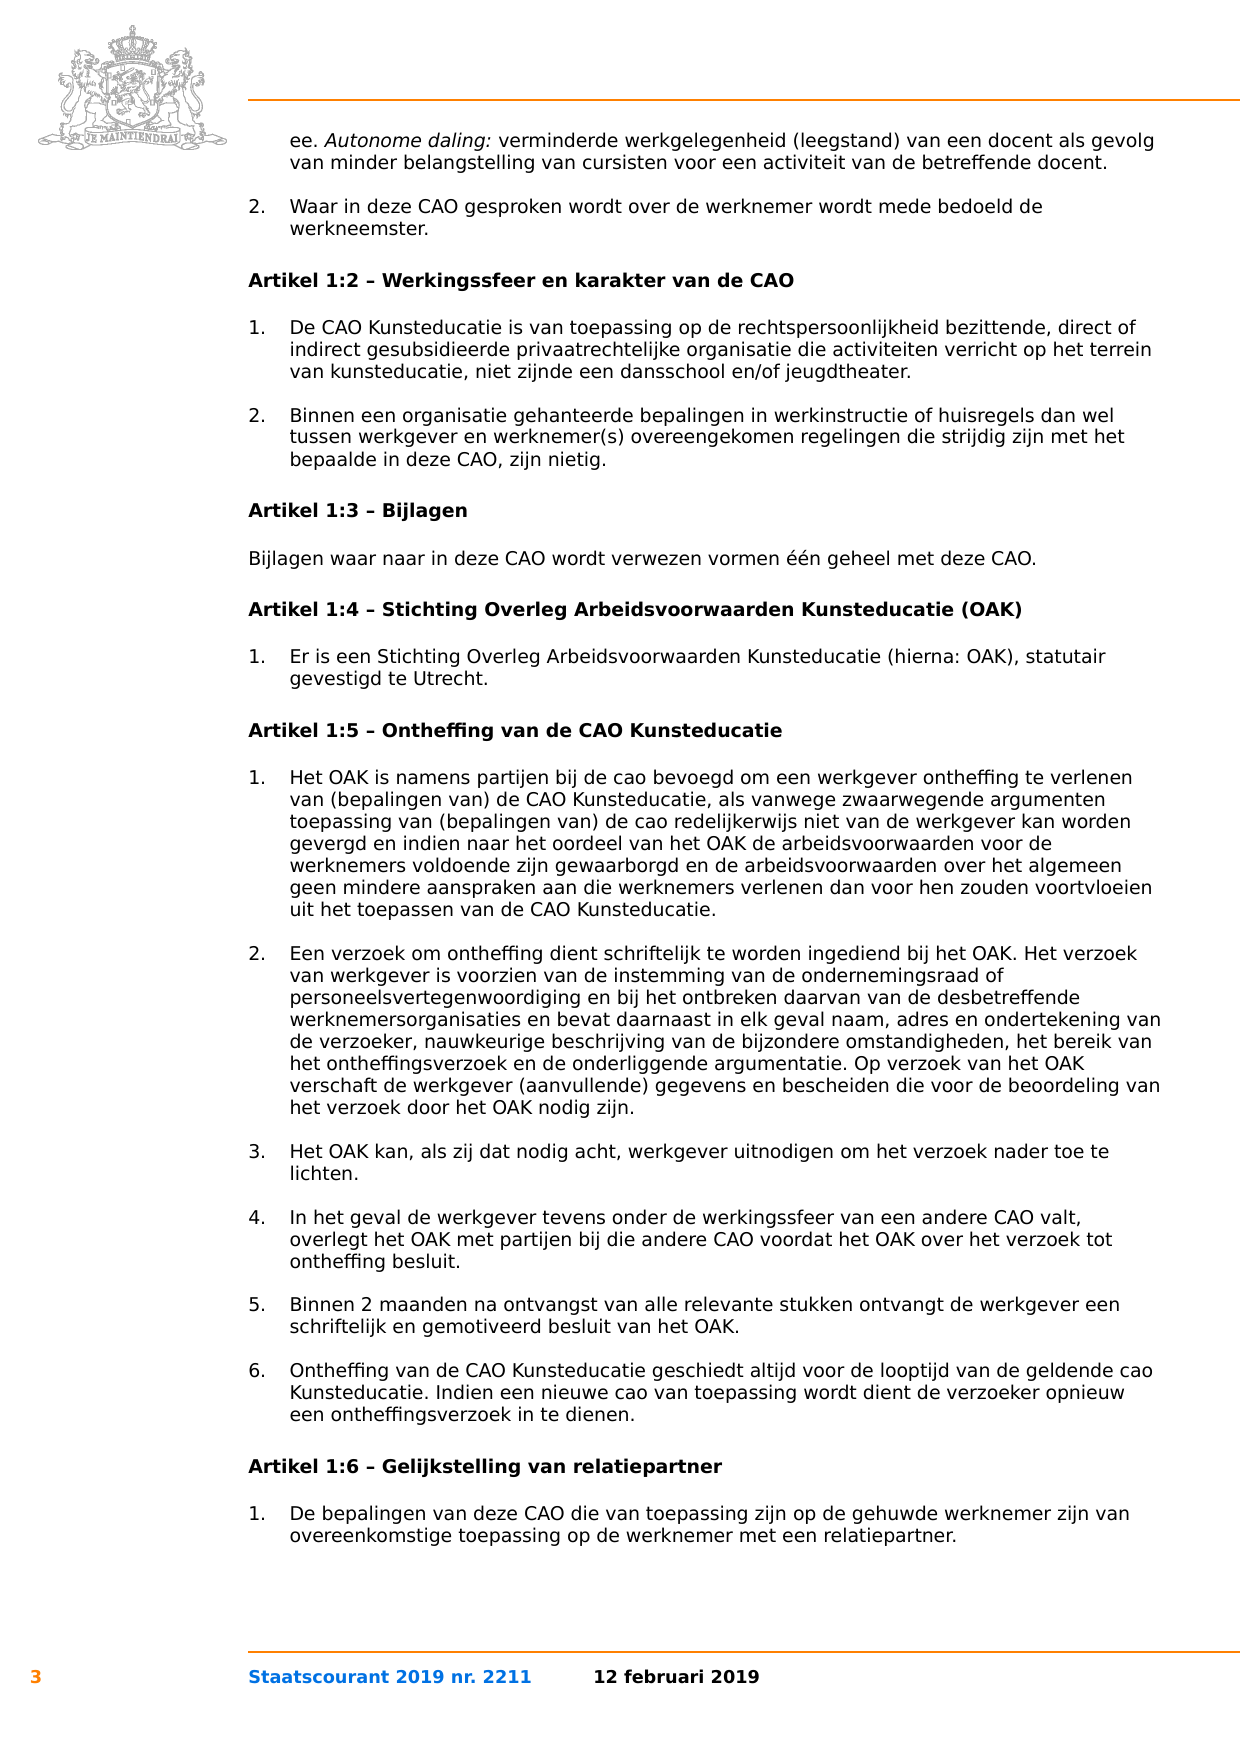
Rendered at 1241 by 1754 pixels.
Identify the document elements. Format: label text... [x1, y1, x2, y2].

text 1. De CAO Kunsteducatie is van toepassing op de rechtspersoonlijkheid bezittende, direct of indirect gesubsidieerde privaatrechtelijke organisatie die activiteiten verricht op het terrein van kunsteducatie, niet zijnde een dansschool en/of jeugdtheater. [248, 317, 1163, 383]
text 2. Waar in deze CAO gesproken wordt over de werknemer wordt mede bedoeld de werkneemster. [248, 196, 1163, 240]
picture [38, 25, 227, 150]
subtitle Artikel 1:3 – Bijlagen [248, 500, 1163, 522]
text 2. Binnen een organisatie gehanteerde bepalingen in werkinstructie of huisregels dan wel tussen werkgever en werknemer(s) overeengekomen regelingen die strijdig zijn met het bepaalde in deze CAO, zijn nietig. [248, 404, 1163, 470]
subtitle Artikel 1:6 – Gelijkstelling van relatiepartner [248, 1456, 1163, 1478]
text 4. In het geval de werkgever tevens onder de werkingssfeer van een andere CAO valt, overlegt het OAK met partijen bij die andere CAO voordat het OAK over het verzoek tot ontheffing besluit. [248, 1207, 1163, 1272]
subtitle Artikel 1:5 – Ontheffing van de CAO Kunsteducatie [248, 720, 1163, 742]
text 2. Een verzoek om ontheffing dient schriftelijk te worden ingediend bij het OAK. Het verzoek van werkgever is voorzien van de instemming van de ondernemingsraad of personeelsvertegenwoordiging en bij het ontbreken daarvan van de desbetreffende werknemersorganisaties en bevat daarnaast in elk geval naam, adres en ondertekening van de verzoeker, nauwkeurige beschrijving van de bijzondere omstandigheden, het bereik van het ontheffingsverzoek en de onderliggende argumentatie. Op verzoek van het OAK verschaft de werkgever (aanvullende) gegevens en bescheiden die voor de beoordeling van het verzoek door het OAK nodig zijn. [248, 943, 1163, 1119]
text ee. Autonome daling: verminderde werkgelegenheid (leegstand) van een docent als gevolg van minder belangstelling van cursisten voor een activiteit van de betreffende docent. [289, 130, 1163, 174]
text 1. Er is een Stichting Overleg Arbeidsvoorwaarden Kunsteducatie (hierna: OAK), statutair gevestigd te Utrecht. [248, 646, 1163, 690]
text 5. Binnen 2 maanden na ontvangst van alle relevante stukken ontvangt de werkgever een schriftelijk en gemotiveerd besluit van het OAK. [248, 1294, 1163, 1338]
subtitle Artikel 1:2 – Werkingssfeer en karakter van de CAO [248, 270, 1163, 292]
text 1. Het OAK is namens partijen bij de cao bevoegd om een werkgever ontheffing te verlenen van (bepalingen van) de CAO Kunsteducatie, als vanwege zwaarwegende argumenten toepassing van (bepalingen van) de cao redelijkerwijs niet van de werkgever kan worden gevergd en indien naar het oordeel van het OAK de arbeidsvoorwaarden voor de werknemers voldoende zijn gewaarborgd en de arbeidsvoorwaarden over het algemeen geen mindere aanspraken aan die werknemers verlenen dan voor hen zouden voortvloeien uit het toepassen van de CAO Kunsteducatie. [248, 767, 1163, 921]
text Bijlagen waar naar in deze CAO wordt verwezen vormen één geheel met deze CAO. [248, 547, 1163, 569]
text 1. De bepalingen van deze CAO die van toepassing zijn op de gehuwde werknemer zijn van overeenkomstige toepassing op de werknemer met een relatiepartner. [248, 1503, 1163, 1547]
text 6. Ontheffing van de CAO Kunsteducatie geschiedt altijd voor de looptijd van de geldende cao Kunsteducatie. Indien een nieuwe cao van toepassing wordt dient de verzoeker opnieuw een ontheffingsverzoek in te dienen. [248, 1360, 1163, 1426]
subtitle Artikel 1:4 – Stichting Overleg Arbeidsvoorwaarden Kunsteducatie (OAK) [248, 599, 1163, 621]
text 3. Het OAK kan, als zij dat nodig acht, werkgever uitnodigen om het verzoek nader toe te lichten. [248, 1141, 1163, 1185]
